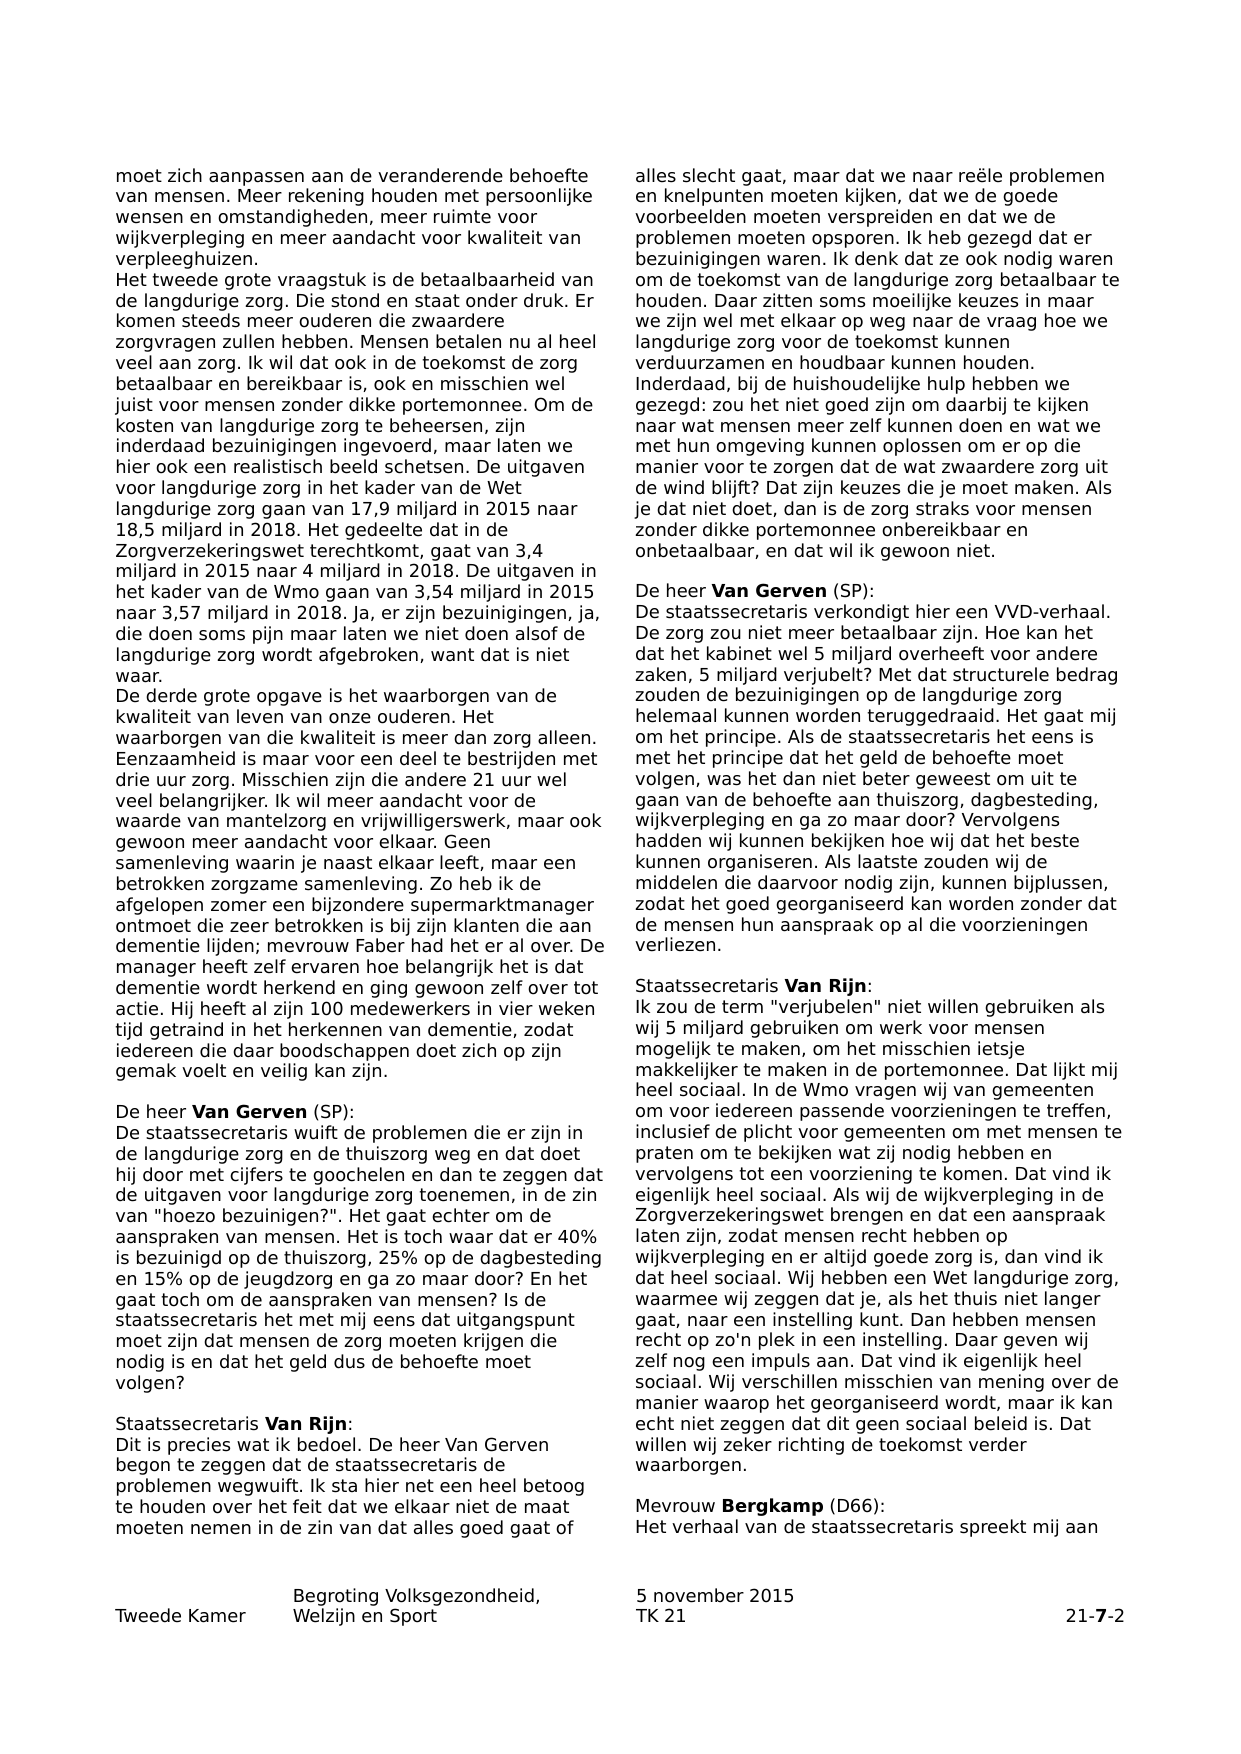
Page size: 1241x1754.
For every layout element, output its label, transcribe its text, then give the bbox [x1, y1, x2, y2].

text Het tweede grote vraagstuk is de betaalbaarheid van de langdurige zorg. Die stond en staat onder druk. Er komen steeds meer ouderen die zwaardere zorgvragen zullen hebben. Mensen betalen nu al heel veel aan zorg. Ik wil dat ook in de toekomst de zorg betaalbaar en bereikbaar is, ook en misschien wel juist voor mensen zonder dikke portemonnee. Om de kosten van langdurige zorg te beheersen, zijn inderdaad bezuinigingen ingevoerd, maar laten we hier ook een realistisch beeld schetsen. De uitgaven voor langdurige zorg in het kader van de Wet langdurige zorg gaan van 17,9 miljard in 2015 naar 18,5 miljard in 2018. Het gedeelte dat in de Zorgverzekeringswet terechtkomt, gaat van 3,4 miljard in 2015 naar 4 miljard in 2018. De uitgaven in het kader van de Wmo gaan van 3,54 miljard in 2015 naar 3,57 miljard in 2018. Ja, er zijn bezuinigingen, ja, die doen soms pijn maar laten we niet doen alsof de langdurige zorg wordt afgebroken, want dat is niet waar. [115, 269, 605, 686]
text Dit is precies wat ik bedoel. De heer Van Gerven begon te zeggen dat de staatssecretaris de problemen wegwuift. Ik sta hier net een heel betoog te houden over het feit dat we elkaar niet de maat moeten nemen in de zin van dat alles goed gaat of [115, 1434, 605, 1538]
text De staatssecretaris wuift de problemen die er zijn in de langdurige zorg en de thuiszorg weg en dat doet hij door met cijfers te goochelen en dan te zeggen dat de uitgaven voor langdurige zorg toenemen, in de zin van "hoezo bezuinigen?". Het gaat echter om de aanspraken van mensen. Het is toch waar dat er 40% is bezuinigd op de thuiszorg, 25% op de dagbesteding en 15% op de jeugdzorg en ga zo maar door? En het gaat toch om de aanspraken van mensen? Is de staatssecretaris het met mij eens dat uitgangspunt moet zijn dat mensen de zorg moeten krijgen die nodig is en dat het geld dus de behoefte moet volgen? [115, 1123, 605, 1393]
text De derde grote opgave is het waarborgen van de kwaliteit van leven van onze ouderen. Het waarborgen van die kwaliteit is meer dan zorg alleen. Eenzaamheid is maar voor een deel te bestrijden met drie uur zorg. Misschien zijn die andere 21 uur wel veel belangrijker. Ik wil meer aandacht voor de waarde van mantelzorg en vrijwilligerswerk, maar ook gewoon meer aandacht voor elkaar. Geen samenleving waarin je naast elkaar leeft, maar een betrokken zorgzame samenleving. Zo heb ik de afgelopen zomer een bijzondere supermarktmanager ontmoet die zeer betrokken is bij zijn klanten die aan dementie lijden; mevrouw Faber had het er al over. De manager heeft zelf ervaren hoe belangrijk het is dat dementie wordt herkend en ging gewoon zelf over tot actie. Hij heeft al zijn 100 medewerkers in vier weken tijd getraind in het herkennen van dementie, zodat iedereen die daar boodschappen doet zich op zijn gemak voelt en veilig kan zijn. [115, 686, 605, 1082]
text Ik zou de term "verjubelen" niet willen gebruiken als wij 5 miljard gebruiken om werk voor mensen mogelijk te maken, om het misschien ietsje makkelijker te maken in de portemonnee. Dat lijkt mij heel sociaal. In de Wmo vragen wij van gemeenten om voor iedereen passende voorzieningen te treffen, inclusief de plicht voor gemeenten om met mensen te praten om te bekijken wat zij nodig hebben en vervolgens tot een voorziening te komen. Dat vind ik eigenlijk heel sociaal. Als wij de wijkverpleging in de Zorgverzekeringswet brengen en dat een aanspraak laten zijn, zodat mensen recht hebben op wijkverpleging en er altijd goede zorg is, dan vind ik dat heel sociaal. Wij hebben een Wet langdurige zorg, waarmee wij zeggen dat je, als het thuis niet langer gaat, naar een instelling kunt. Dan hebben mensen recht op zo'n plek in een instelling. Daar geven wij zelf nog een impuls aan. Dat vind ik eigenlijk heel sociaal. Wij verschillen misschien van mening over de manier waarop het georganiseerd wordt, maar ik kan echt niet zeggen dat dit geen sociaal beleid is. Dat willen wij zeker richting de toekomst verder waarborgen. [635, 997, 1125, 1476]
text De heer Van Gerven (SP): [115, 1102, 605, 1123]
text De heer Van Gerven (SP): [635, 581, 1125, 602]
text Staatssecretaris Van Rijn: [635, 976, 1125, 997]
text moet zich aanpassen aan de veranderende behoefte van mensen. Meer rekening houden met persoonlijke wensen en omstandigheden, meer ruimte voor wijkverpleging en meer aandacht voor kwaliteit van verpleeghuizen. [115, 165, 605, 269]
text Het verhaal van de staatssecretaris spreekt mij aan [635, 1517, 1125, 1537]
text De staatssecretaris verkondigt hier een VVD-verhaal. De zorg zou niet meer betaalbaar zijn. Hoe kan het dat het kabinet wel 5 miljard overheeft voor andere zaken, 5 miljard verjubelt? Met dat structurele bedrag zouden de bezuinigingen op de langdurige zorg helemaal kunnen worden teruggedraaid. Het gaat mij om het principe. Als de staatssecretaris het eens is met het principe dat het geld de behoefte moet volgen, was het dan niet beter geweest om uit te gaan van de behoefte aan thuiszorg, dagbesteding, wijkverpleging en ga zo maar door? Vervolgens hadden wij kunnen bekijken hoe wij dat het beste kunnen organiseren. Als laatste zouden wij de middelen die daarvoor nodig zijn, kunnen bijplussen, zodat het goed georganiseerd kan worden zonder dat de mensen hun aanspraak op al die voorzieningen verliezen. [635, 602, 1125, 956]
text Staatssecretaris Van Rijn: [115, 1413, 605, 1434]
text alles slecht gaat, maar dat we naar reële problemen en knelpunten moeten kijken, dat we de goede voorbeelden moeten verspreiden en dat we de problemen moeten opsporen. Ik heb gezegd dat er bezuinigingen waren. Ik denk dat ze ook nodig waren om de toekomst van de langdurige zorg betaalbaar te houden. Daar zitten soms moeilijke keuzes in maar we zijn wel met elkaar op weg naar de vraag hoe we langdurige zorg voor de toekomst kunnen verduurzamen en houdbaar kunnen houden. Inderdaad, bij de huishoudelijke hulp hebben we gezegd: zou het niet goed zijn om daarbij te kijken naar wat mensen meer zelf kunnen doen en wat we met hun omgeving kunnen oplossen om er op die manier voor te zorgen dat de wat zwaardere zorg uit de wind blijft? Dat zijn keuzes die je moet maken. Als je dat niet doet, dan is de zorg straks voor mensen zonder dikke portemonnee onbereikbaar en onbetaalbaar, en dat wil ik gewoon niet. [635, 165, 1125, 561]
text Mevrouw Bergkamp (D66): [635, 1496, 1125, 1517]
